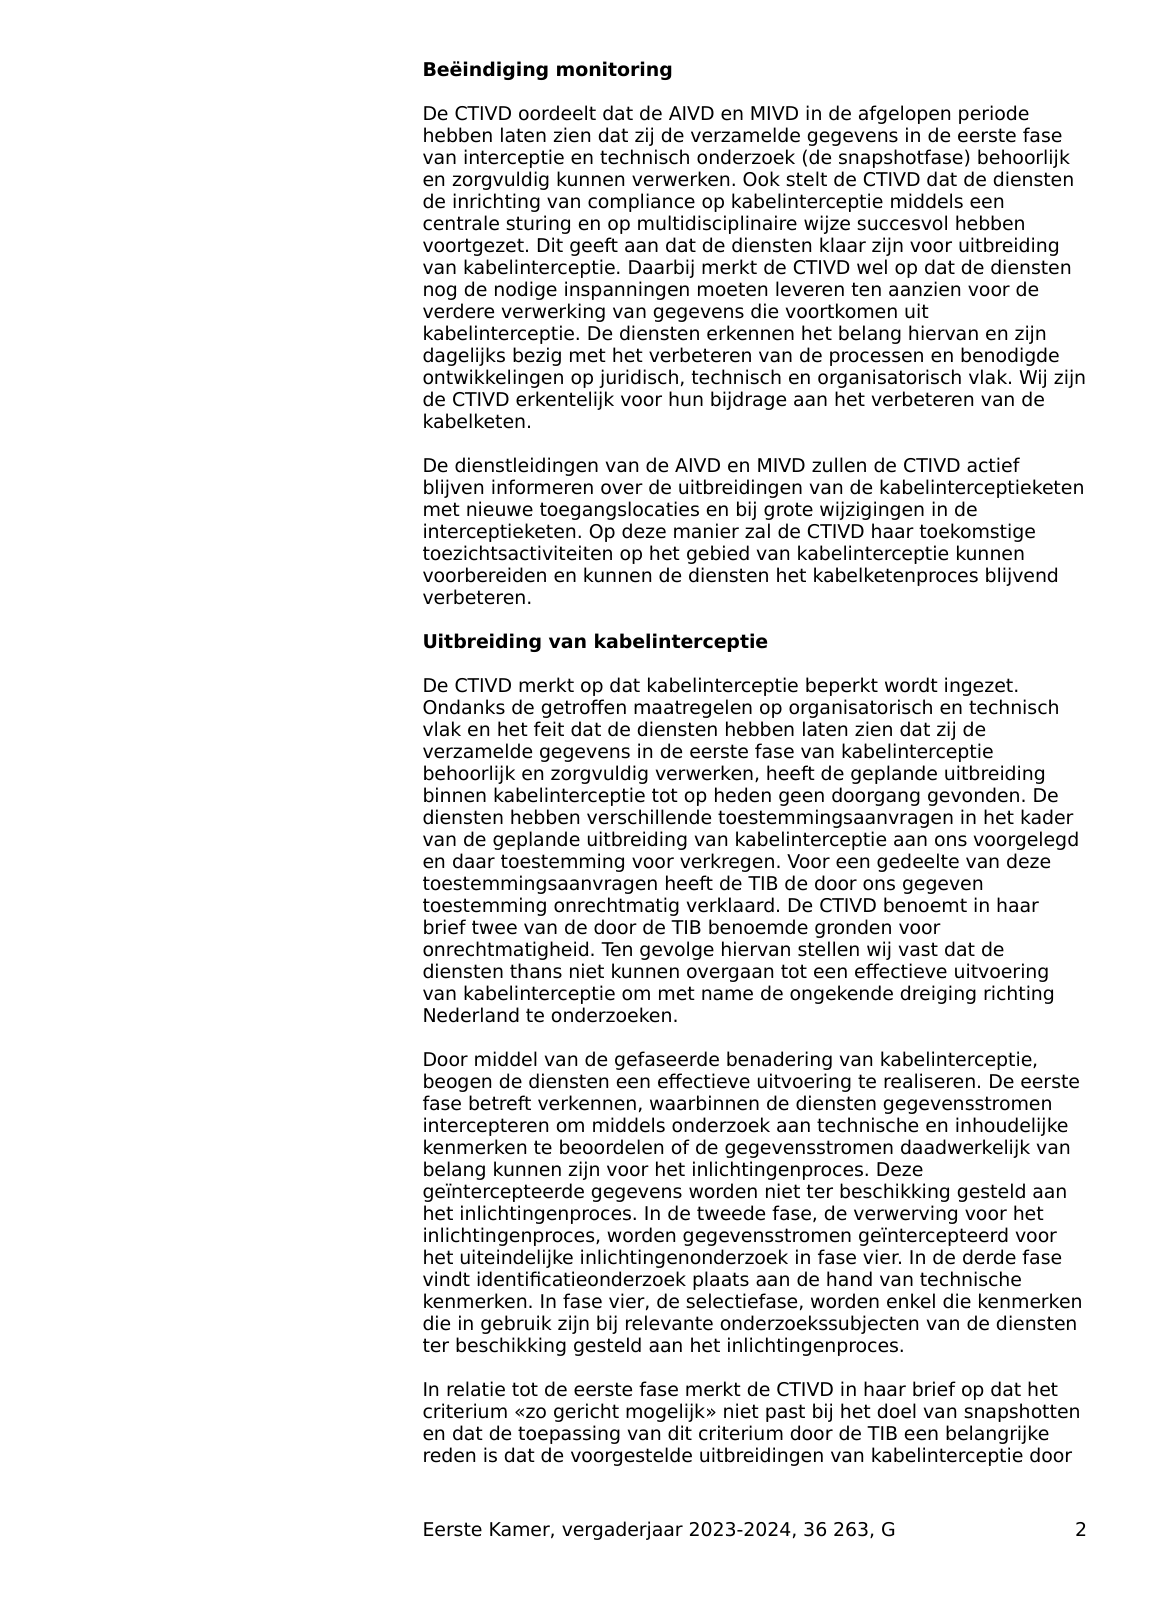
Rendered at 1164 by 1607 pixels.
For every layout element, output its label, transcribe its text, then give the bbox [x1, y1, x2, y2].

text De CTIVD merkt op dat kabelinterceptie beperkt wordt ingezet. Ondanks de getroffen maatregelen op organisatorisch en technisch vlak en het feit dat de diensten hebben laten zien dat zij de verzamelde gegevens in de eerste fase van kabelinterceptie behoorlijk en zorgvuldig verwerken, heeft de geplande uitbreiding binnen kabelinterceptie tot op heden geen doorgang gevonden. De diensten hebben verschillende toestemmingsaanvragen in het kader van de geplande uitbreiding van kabelinterceptie aan ons voorgelegd en daar toestemming voor verkregen. Voor een gedeelte van deze toestemmingsaanvragen heeft de TIB de door ons gegeven toestemming onrechtmatig verklaard. De CTIVD benoemt in haar brief twee van de door de TIB benoemde gronden voor onrechtmatigheid. Ten gevolge hiervan stellen wij vast dat de diensten thans niet kunnen overgaan tot een effectieve uitvoering van kabelinterceptie om met name de ongekende dreiging richting Nederland te onderzoeken. [422, 675, 1087, 1027]
text In relatie tot de eerste fase merkt de CTIVD in haar brief op dat het criterium «zo gericht mogelijk» niet past bij het doel van snapshotten en dat de toepassing van dit criterium door de TIB een belangrijke reden is dat de voorgestelde uitbreidingen van kabelinterceptie door [422, 1379, 1087, 1467]
subtitle Uitbreiding van kabelinterceptie [422, 631, 1087, 653]
text Door middel van de gefaseerde benadering van kabelinterceptie, beogen de diensten een effectieve uitvoering te realiseren. De eerste fase betreft verkennen, waarbinnen de diensten gegevensstromen intercepteren om middels onderzoek aan technische en inhoudelijke kenmerken te beoordelen of de gegevensstromen daadwerkelijk van belang kunnen zijn voor het inlichtingenproces. Deze geïntercepteerde gegevens worden niet ter beschikking gesteld aan het inlichtingenproces. In de tweede fase, de verwerving voor het inlichtingenproces, worden gegevensstromen geïntercepteerd voor het uiteindelijke inlichtingenonderzoek in fase vier. In de derde fase vindt identificatieonderzoek plaats aan de hand van technische kenmerken. In fase vier, de selectiefase, worden enkel die kenmerken die in gebruik zijn bij relevante onderzoekssubjecten van de diensten ter beschikking gesteld aan het inlichtingenproces. [422, 1049, 1087, 1357]
subtitle Beëindiging monitoring [422, 59, 1087, 81]
text De CTIVD oordeelt dat de AIVD en MIVD in de afgelopen periode hebben laten zien dat zij de verzamelde gegevens in de eerste fase van interceptie en technisch onderzoek (de snapshotfase) behoorlijk en zorgvuldig kunnen verwerken. Ook stelt de CTIVD dat de diensten de inrichting van compliance op kabelinterceptie middels een centrale sturing en op multidisciplinaire wijze succesvol hebben voortgezet. Dit geeft aan dat de diensten klaar zijn voor uitbreiding van kabelinterceptie. Daarbij merkt de CTIVD wel op dat de diensten nog de nodige inspanningen moeten leveren ten aanzien voor de verdere verwerking van gegevens die voortkomen uit kabelinterceptie. De diensten erkennen het belang hiervan en zijn dagelijks bezig met het verbeteren van de processen en benodigde ontwikkelingen op juridisch, technisch en organisatorisch vlak. Wij zijn de CTIVD erkentelijk voor hun bijdrage aan het verbeteren van de kabelketen. [422, 103, 1087, 433]
text De dienstleidingen van de AIVD en MIVD zullen de CTIVD actief blijven informeren over de uitbreidingen van de kabelinterceptieketen met nieuwe toegangslocaties en bij grote wijzigingen in de interceptieketen. Op deze manier zal de CTIVD haar toekomstige toezichtsactiviteiten op het gebied van kabelinterceptie kunnen voorbereiden en kunnen de diensten het kabelketenproces blijvend verbeteren. [422, 455, 1087, 609]
